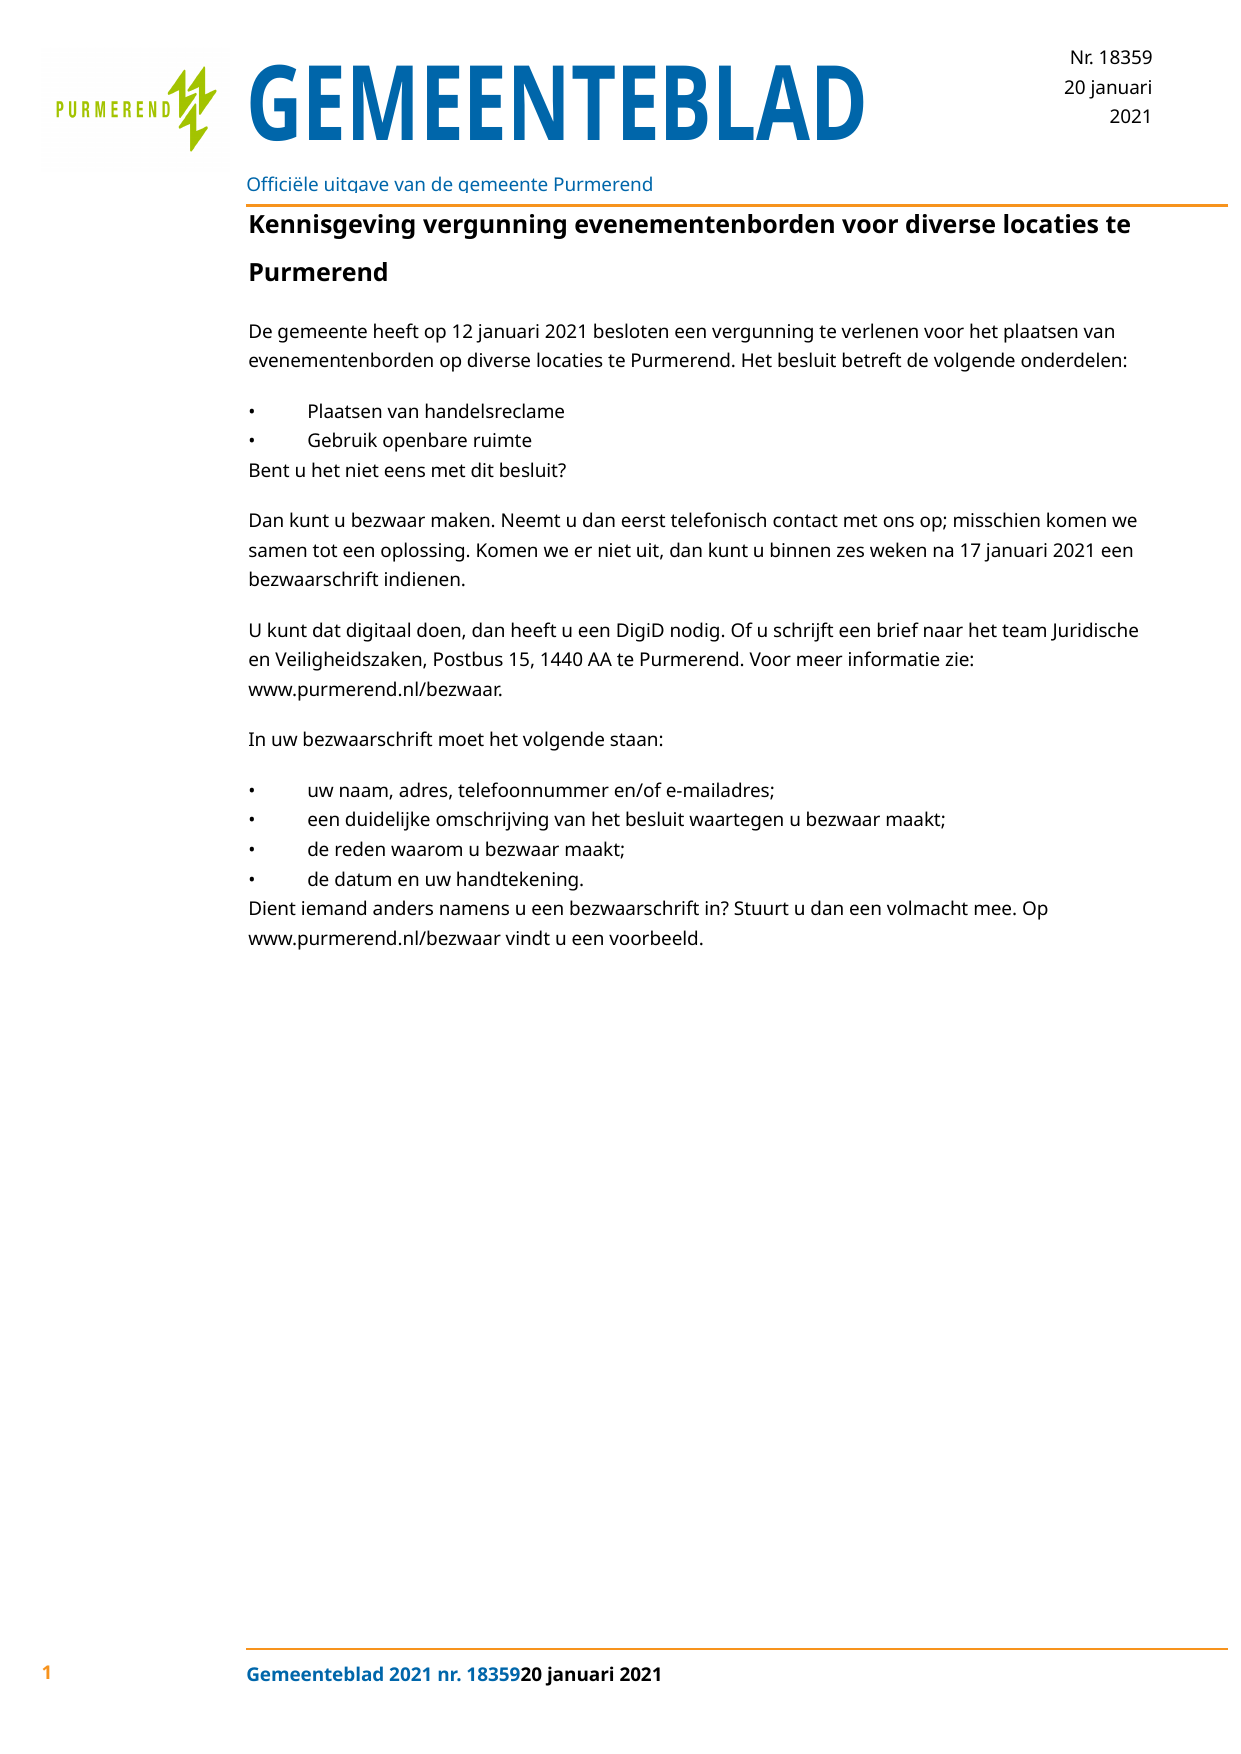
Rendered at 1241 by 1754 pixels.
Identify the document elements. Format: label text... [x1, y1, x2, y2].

text Kennisgeving vergunning evenementenborden voor diverse locaties te Purmerend [248, 207, 1152, 288]
list uw naam, adres, telefoonnummer en/of e-mailadres; [248, 777, 1152, 803]
list de datum en uw handtekening. [248, 866, 1152, 892]
list Gebruik openbare ruimte [248, 427, 1152, 453]
text De gemeente heeft op 12 januari 2021 besloten een vergunning te verlenen voor het plaatsen van evenementenborden op diverse locaties te Purmerend. Het besluit betreft de volgende onderdelen: [248, 318, 1152, 373]
text In uw bezwaarschrift moet het volgende staan: [248, 727, 1152, 752]
list de reden waarom u bezwaar maakt; [248, 836, 1152, 862]
text Dient iemand anders namens u een bezwaarschrift in? Stuurt u dan een volmacht mee. Op www.purmerend.nl/bezwaar vindt u een voorbeeld. [248, 895, 1152, 951]
list Plaatsen van handelsreclame [248, 398, 1152, 424]
text Dan kunt u bezwaar maken. Neemt u dan eerst telefonisch contact met ons op; misschien komen we samen tot een oplossing. Komen we er niet uit, dan kunt u binnen zes weken na 17 januari 2021 een bezwaarschrift indienen. [248, 507, 1152, 592]
list een duidelijke omschrijving van het besluit waartegen u bezwaar maakt; [248, 807, 1152, 832]
picture [41, 47, 231, 172]
text U kunt dat digitaal doen, dan heeft u een DigiD nodig. Of u schrijft een brief naar het team Juridische en Veiligheidszaken, Postbus 15, 1440 AA te Purmerend. Voor meer informatie zie: www.purmerend.nl/bezwaar. [248, 617, 1152, 702]
text Bent u het niet eens met dit besluit? [248, 457, 1152, 483]
